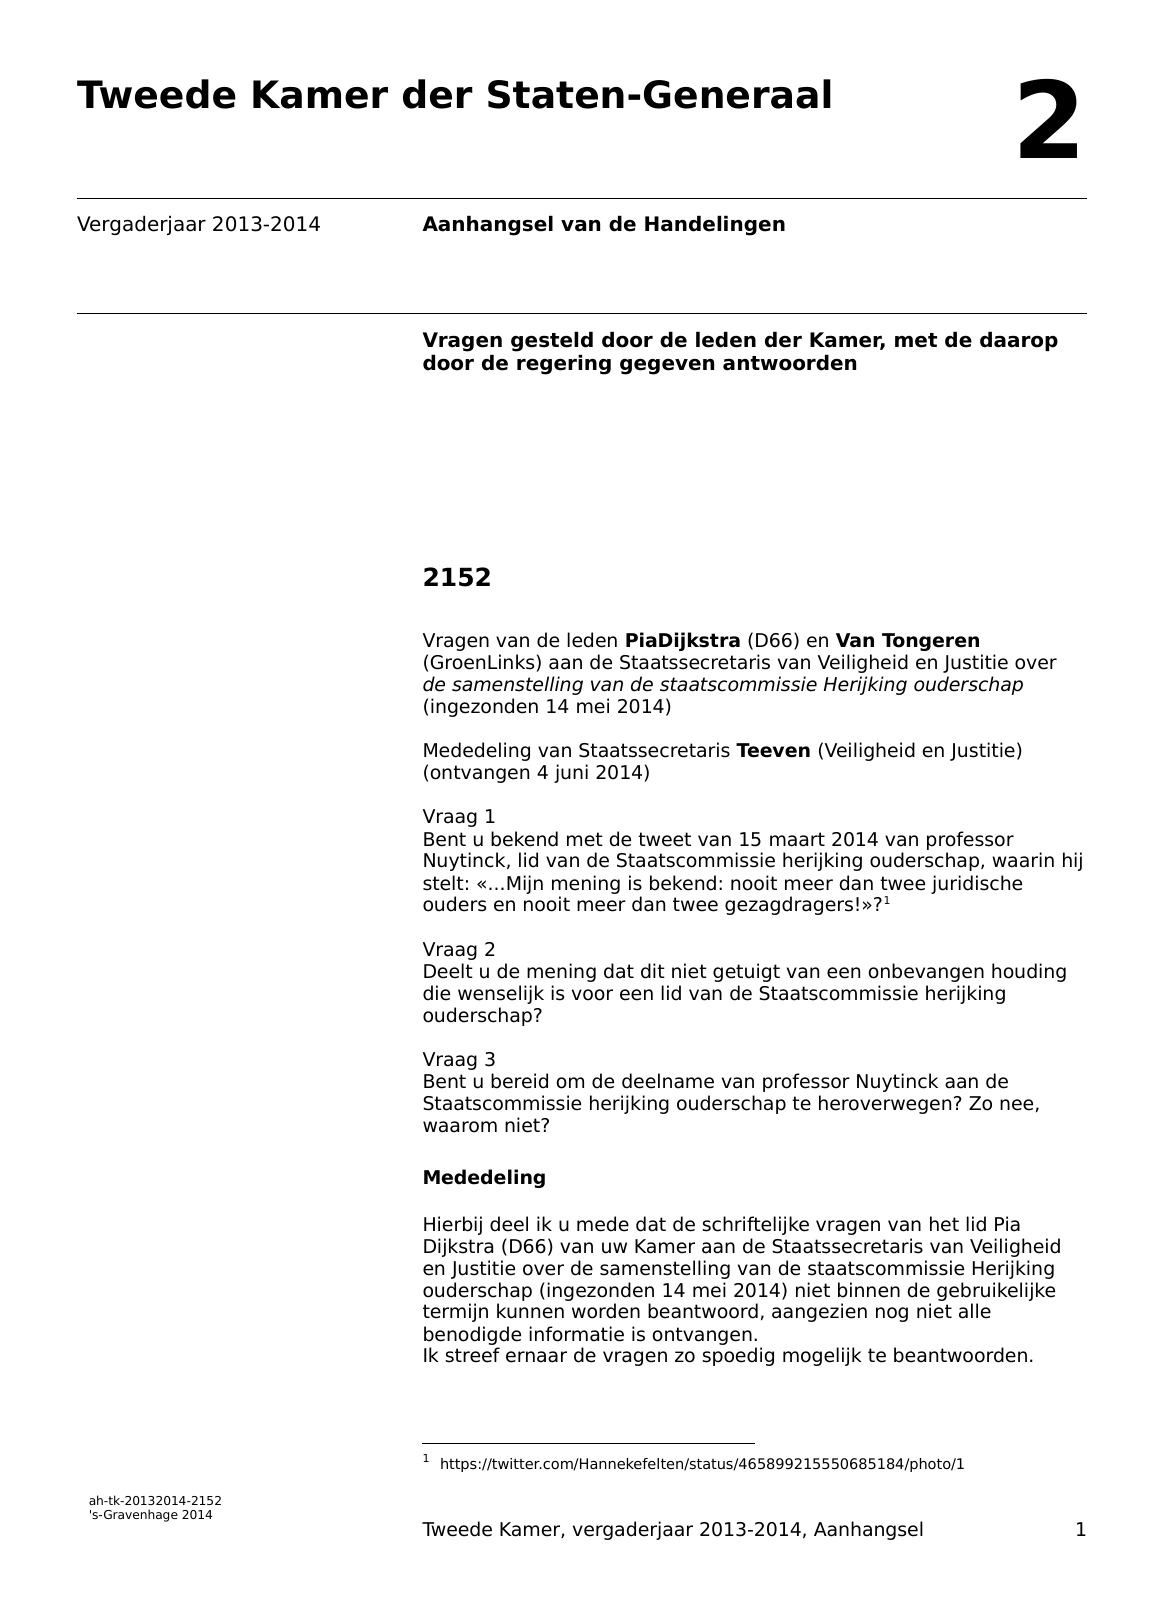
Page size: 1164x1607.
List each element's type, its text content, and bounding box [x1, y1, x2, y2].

text Hierbij deel ik u mede dat de schriftelijke vragen van het lid Pia Dijkstra (D66) van uw Kamer aan de Staatssecretaris van Veiligheid en Justitie over de samenstelling van de staatscommissie Herijking ouderschap (ingezonden 14 mei 2014) niet binnen de gebruikelijke termijn kunnen worden beantwoord, aangezien nog niet alle benodigde informatie is ontvangen. [422, 1213, 1087, 1345]
text Ik streef ernaar de vragen zo spoedig mogelijk te beantwoorden. [422, 1345, 1087, 1367]
table_header 2 [886, 59, 1087, 198]
text Vraag 2 [422, 938, 1087, 961]
table_header Tweede Kamer der Staten-Generaal [77, 59, 886, 198]
table_cell Vergaderjaar 2013-2014 [77, 199, 422, 313]
text https://twitter.com/Hannekefelten/status/465899215550685184/photo/1 [422, 1452, 1087, 1474]
text Vraag 3 [422, 1049, 1087, 1071]
table_cell Aanhangsel van de Handelingen [422, 199, 1087, 313]
text ah-tk-20132014-2152 [88, 1494, 323, 1508]
text 2152 [422, 563, 1087, 592]
table_cell Vragen gesteld door de leden der Kamer, met de daarop door de regering gegeven antwoorden [422, 314, 1087, 375]
text Bent u bekend met de tweet van 15 maart 2014 van professor Nuytinck, lid van de Staatscommissie herijking ouderschap, waarin hij stelt: «...Mijn mening is bekend: nooit meer dan twee juridische ouders en nooit meer dan twee gezagdragers!»? [422, 828, 1087, 916]
text Mededeling van Staatssecretaris Teeven (Veiligheid en Justitie) (ontvangen 4 juni 2014) [422, 740, 1087, 784]
subtitle Mededeling [422, 1167, 1087, 1188]
text Deelt u de mening dat dit niet getuigt van een onbevangen houding die wenselijk is voor een lid van de Staatscommissie herijking ouderschap? [422, 961, 1087, 1026]
text Vragen van de leden PiaDijkstra (D66) en Van Tongeren (GroenLinks) aan de Staatssecretaris van Veiligheid en Justitie over de samenstelling van de staatscommissie Herijking ouderschap (ingezonden 14 mei 2014) [422, 630, 1087, 718]
text 's-Gravenhage 2014 [88, 1508, 323, 1522]
text Bent u bereid om de deelname van professor Nuytinck aan de Staatscommissie herijking ouderschap te heroverwegen? Zo nee, waarom niet? [422, 1071, 1087, 1137]
table_cell [77, 314, 422, 375]
text Vraag 1 [422, 806, 1087, 828]
